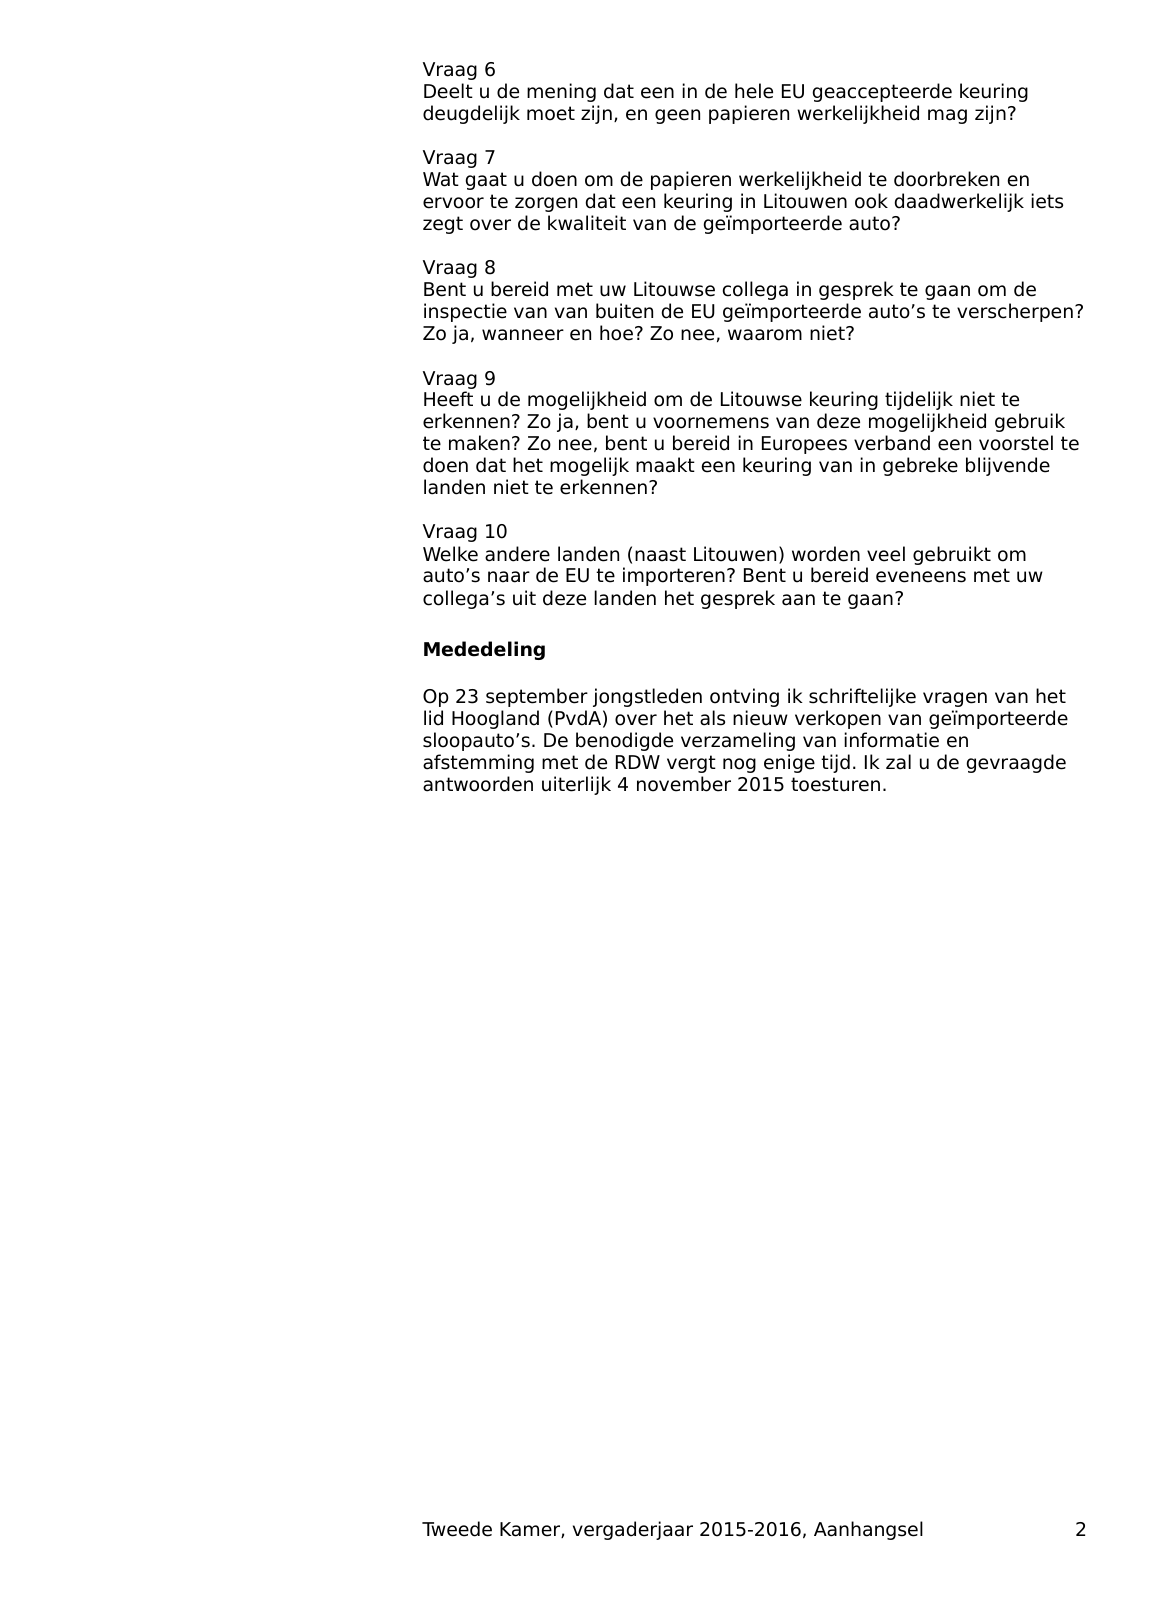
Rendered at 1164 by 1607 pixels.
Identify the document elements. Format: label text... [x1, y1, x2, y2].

text Vraag 9 [422, 367, 1087, 389]
text Welke andere landen (naast Litouwen) worden veel gebruikt om auto’s naar de EU te importeren? Bent u bereid eveneens met uw collega’s uit deze landen het gesprek aan te gaan? [422, 543, 1087, 609]
text Heeft u de mogelijkheid om de Litouwse keuring tijdelijk niet te erkennen? Zo ja, bent u voornemens van deze mogelijkheid gebruik te maken? Zo nee, bent u bereid in Europees verband een voorstel te doen dat het mogelijk maakt een keuring van in gebreke blijvende landen niet te erkennen? [422, 389, 1087, 499]
text Vraag 8 [422, 257, 1087, 279]
subtitle Mededeling [422, 639, 1087, 661]
text Deelt u de mening dat een in de hele EU geaccepteerde keuring deugdelijk moet zijn, en geen papieren werkelijkheid mag zijn? [422, 81, 1087, 125]
text Vraag 10 [422, 521, 1087, 543]
text Vraag 6 [422, 59, 1087, 81]
text Wat gaat u doen om de papieren werkelijkheid te doorbreken en ervoor te zorgen dat een keuring in Litouwen ook daadwerkelijk iets zegt over de kwaliteit van de geïmporteerde auto? [422, 169, 1087, 235]
text Vraag 7 [422, 147, 1087, 169]
text Op 23 september jongstleden ontving ik schriftelijke vragen van het lid Hoogland (PvdA) over het als nieuw verkopen van geïmporteerde sloopauto’s. De benodigde verzameling van informatie en afstemming met de RDW vergt nog enige tijd. Ik zal u de gevraagde antwoorden uiterlijk 4 november 2015 toesturen. [422, 686, 1087, 796]
text Bent u bereid met uw Litouwse collega in gesprek te gaan om de inspectie van van buiten de EU geïmporteerde auto’s te verscherpen? Zo ja, wanneer en hoe? Zo nee, waarom niet? [422, 279, 1087, 345]
